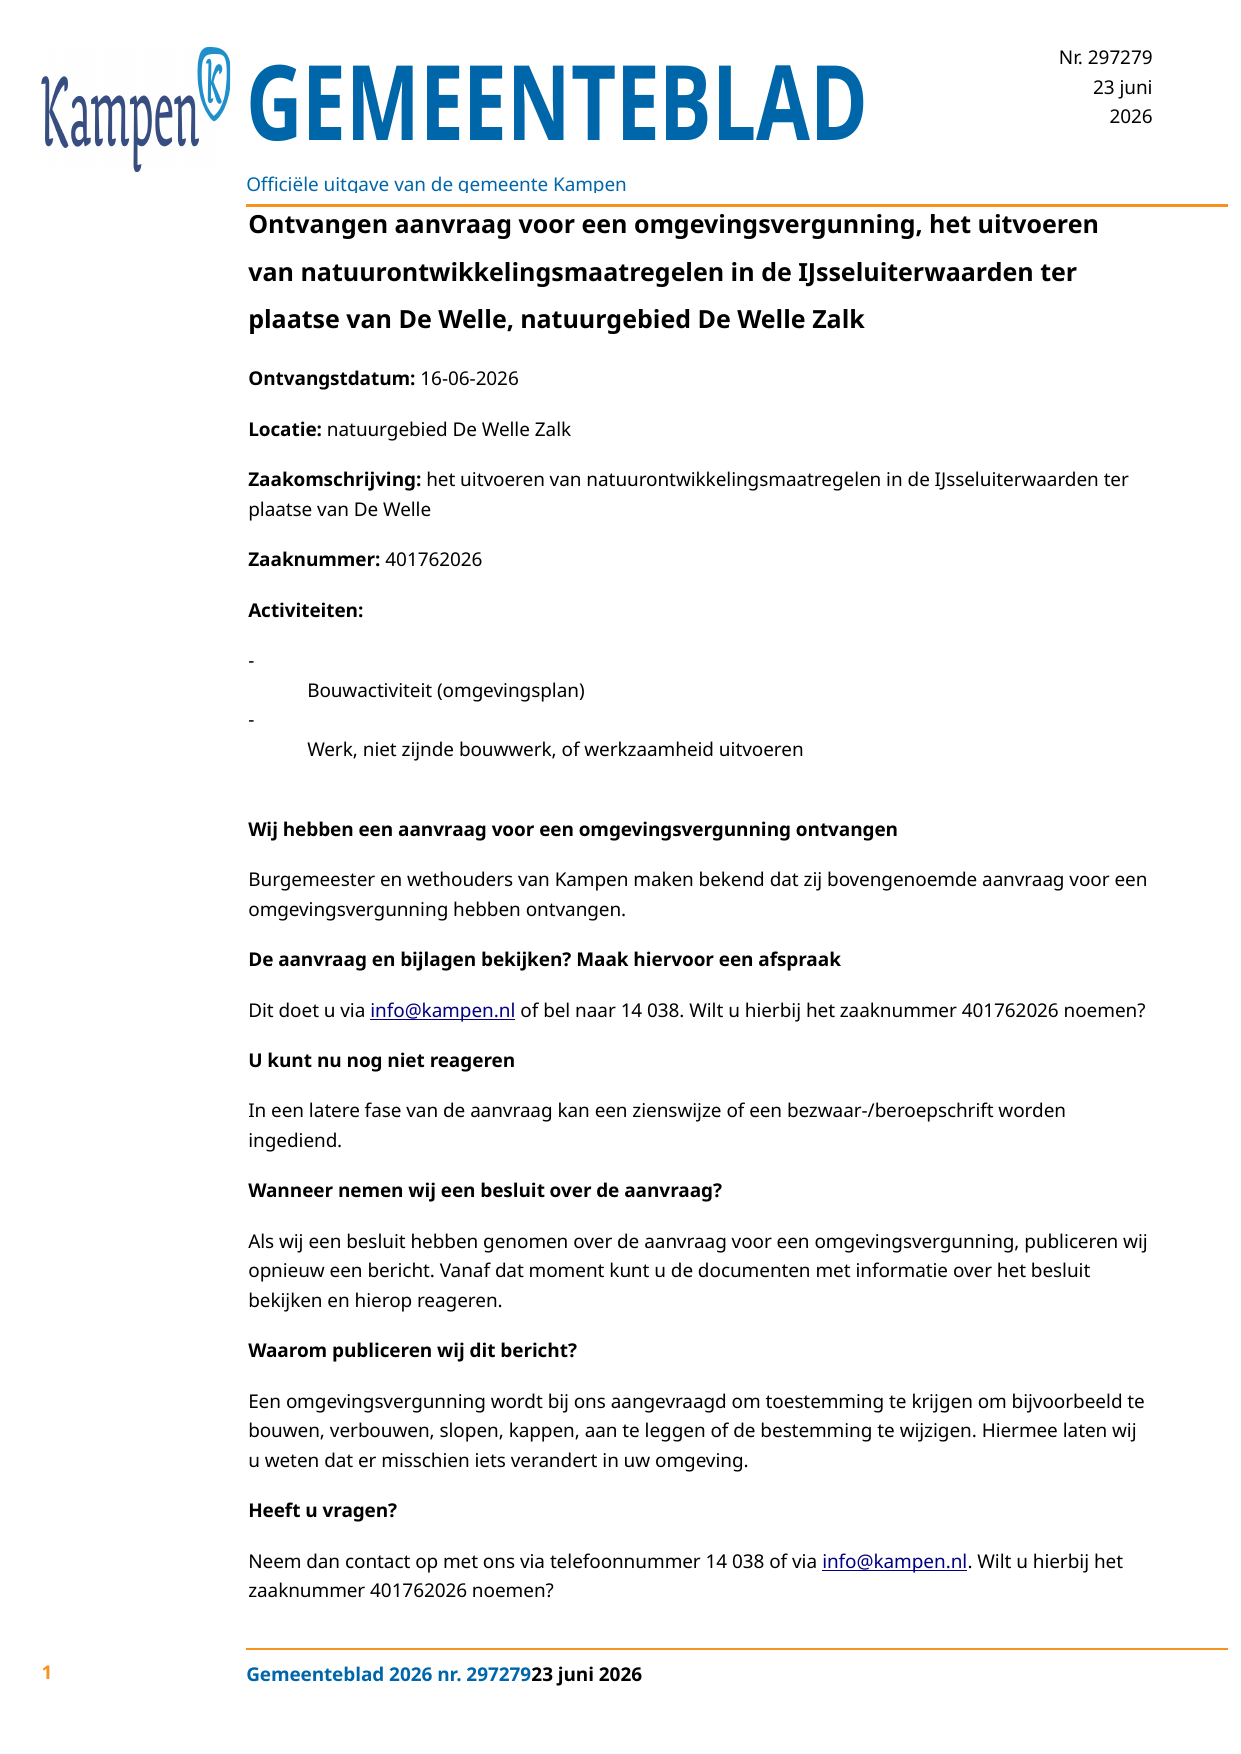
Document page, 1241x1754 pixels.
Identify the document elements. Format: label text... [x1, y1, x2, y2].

text Dit doet u via info@kampen.nl of bel naar 14 038. Wilt u hierbij het zaaknummer 401762026 noemen? [248, 997, 1152, 1022]
text Heeft u vragen? [248, 1498, 1152, 1523]
text Als wij een besluit hebben genomen over de aanvraag voor een omgevingsvergunning, publiceren wij opnieuw een bericht. Vanaf dat moment kunt u de documenten met informatie over het besluit bekijken en hierop reageren. [248, 1228, 1152, 1313]
text Wanneer nemen wij een besluit over de aanvraag? [248, 1178, 1152, 1203]
list Bouwactiviteit (omgevingsplan) [248, 677, 1152, 702]
text Zaakomschrijving: het uitvoeren van natuurontwikkelingsmaatregelen in de IJsseluiterwaarden ter plaatse van De Welle [248, 466, 1152, 522]
text Ontvangen aanvraag voor een omgevingsvergunning, het uitvoeren van natuurontwikkelingsmaatregelen in de IJsseluiterwaarden ter plaatse van De Welle, natuurgebied De Welle Zalk [248, 207, 1152, 336]
text Burgemeester en wethouders van Kampen maken bekend dat zij bovengenoemde aanvraag voor een omgevingsvergunning hebben ontvangen. [248, 866, 1152, 922]
text Neem dan contact op met ons via telefoonnummer 14 038 of via info@kampen.nl. Wilt u hierbij het zaaknummer 401762026 noemen? [248, 1548, 1152, 1603]
text De aanvraag en bijlagen bekijken? Maak hiervoor een afspraak [248, 946, 1152, 972]
text Zaaknummer: 401762026 [248, 546, 1152, 572]
text U kunt nu nog niet reageren [248, 1047, 1152, 1073]
picture [41, 47, 231, 172]
text Waarom publiceren wij dit bericht? [248, 1338, 1152, 1363]
text Activiteiten: [248, 597, 1152, 622]
text Ontvangstdatum: 16-06-2026 [248, 366, 1152, 391]
list Werk, niet zijnde bouwwerk, of werkzaamheid uitvoeren [248, 736, 1152, 762]
text Wij hebben een aanvraag voor een omgevingsvergunning ontvangen [248, 816, 1152, 842]
text Locatie: natuurgebied De Welle Zalk [248, 416, 1152, 442]
text In een latere fase van de aanvraag kan een zienswijze of een bezwaar-/beroepschrift worden ingediend. [248, 1098, 1152, 1153]
text Een omgevingsvergunning wordt bij ons aangevraagd om toestemming te krijgen om bijvoorbeeld te bouwen, verbouwen, slopen, kappen, aan te leggen of de bestemming te wijzigen. Hiermee laten wij u weten dat er misschien iets verandert in uw omgeving. [248, 1388, 1152, 1473]
